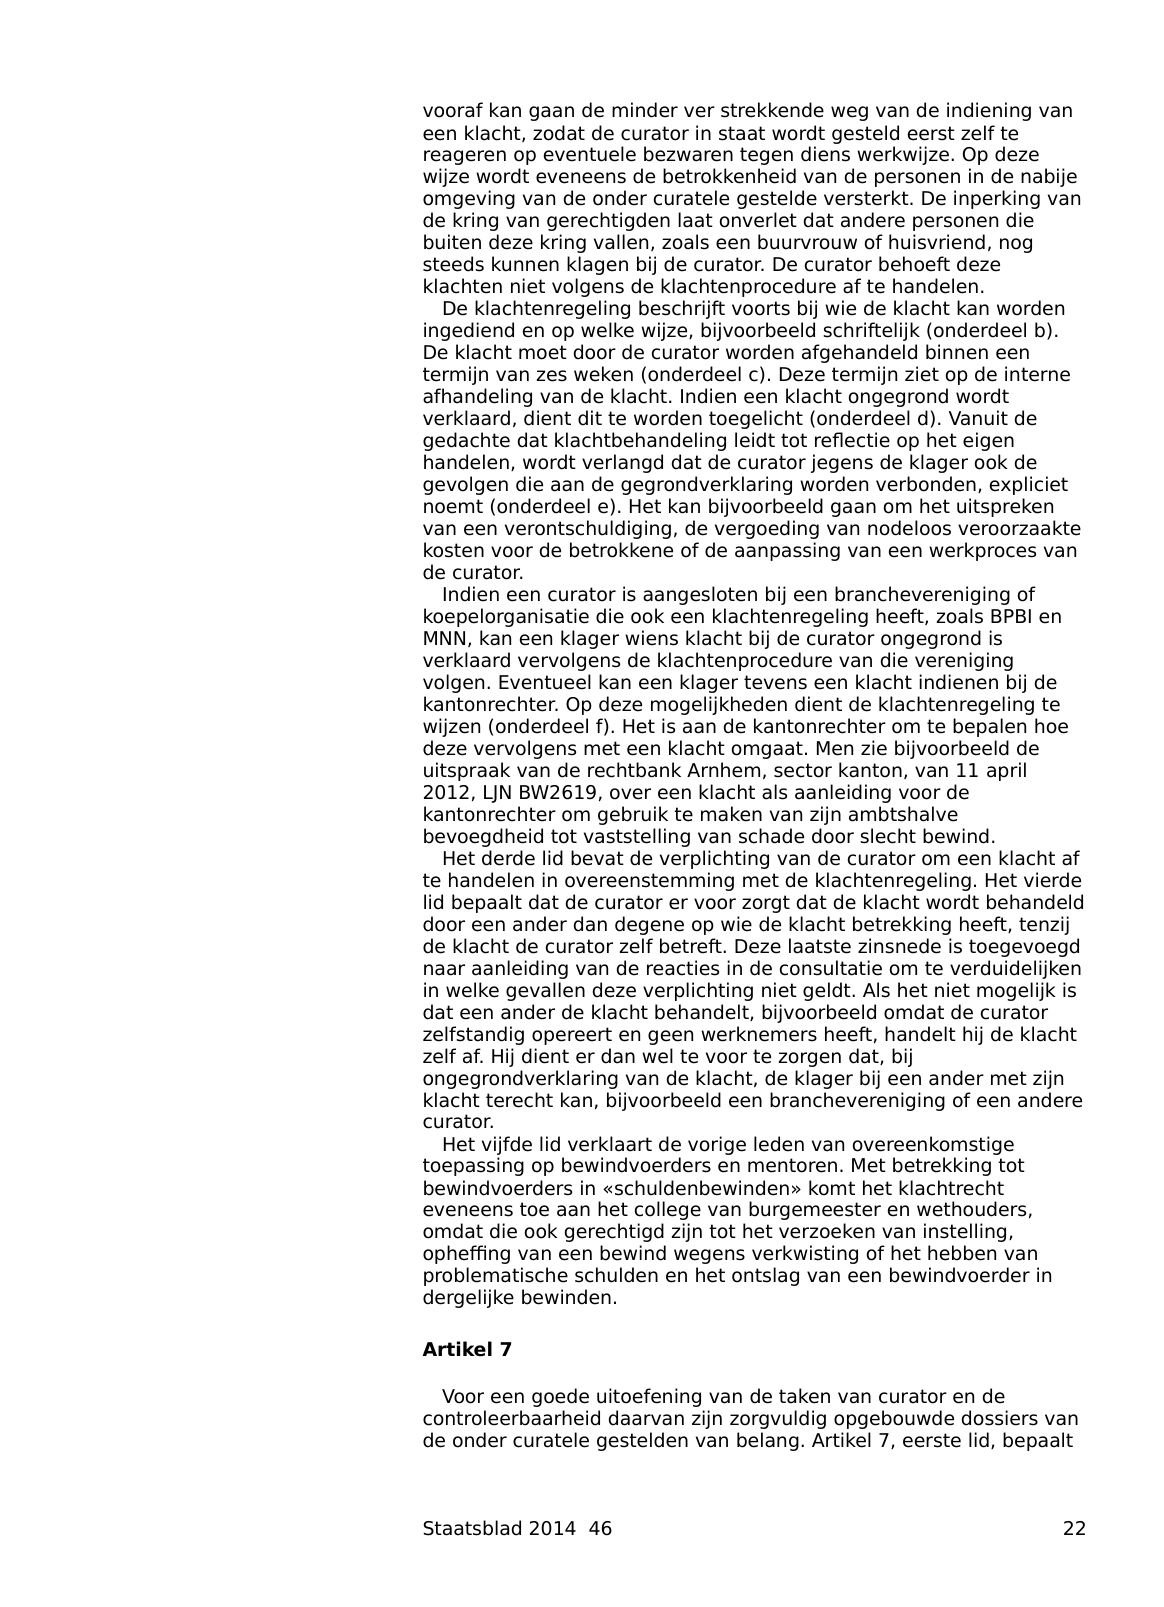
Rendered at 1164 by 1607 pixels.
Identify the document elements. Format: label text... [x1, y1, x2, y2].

text Het derde lid bevat de verplichting van de curator om een klacht af te handelen in overeenstemming met de klachtenregeling. Het vierde lid bepaalt dat de curator er voor zorgt dat de klacht wordt behandeld door een ander dan degene op wie de klacht betrekking heeft, tenzij de klacht de curator zelf betreft. Deze laatste zinsnede is toegevoegd naar aanleiding van de reacties in de consultatie om te verduidelijken in welke gevallen deze verplichting niet geldt. Als het niet mogelijk is dat een ander de klacht behandelt, bijvoorbeeld omdat de curator zelfstandig opereert en geen werknemers heeft, handelt hij de klacht zelf af. Hij dient er dan wel te voor te zorgen dat, bij ongegrondverklaring van de klacht, de klager bij een ander met zijn klacht terecht kan, bijvoorbeeld een branchevereniging of een andere curator. [422, 848, 1087, 1133]
text Het vijfde lid verklaart de vorige leden van overeenkomstige toepassing op bewindvoerders en mentoren. Met betrekking tot bewindvoerders in «schuldenbewinden» komt het klachtrecht eveneens toe aan het college van burgemeester en wethouders, omdat die ook gerechtigd zijn tot het verzoeken van instelling, opheffing van een bewind wegens verkwisting of het hebben van problematische schulden en het ontslag van een bewindvoerder in dergelijke bewinden. [422, 1133, 1087, 1309]
text Voor een goede uitoefening van de taken van curator en de controleerbaarheid daarvan zijn zorgvuldig opgebouwde dossiers van de onder curatele gestelden van belang. Artikel 7, eerste lid, bepaalt [422, 1386, 1087, 1452]
text Indien een curator is aangesloten bij een branchevereniging of koepelorganisatie die ook een klachtenregeling heeft, zoals BPBI en MNN, kan een klager wiens klacht bij de curator ongegrond is verklaard vervolgens de klachtenprocedure van die vereniging volgen. Eventueel kan een klager tevens een klacht indienen bij de kantonrechter. Op deze mogelijkheden dient de klachtenregeling te wijzen (onderdeel f). Het is aan de kantonrechter om te bepalen hoe deze vervolgens met een klacht omgaat. Men zie bijvoorbeeld de uitspraak van de rechtbank Arnhem, sector kanton, van 11 april 2012, LJN BW2619, over een klacht als aanleiding voor de kantonrechter om gebruik te maken van zijn ambtshalve bevoegdheid tot vaststelling van schade door slecht bewind. [422, 584, 1087, 848]
subtitle Artikel 7 [422, 1339, 1087, 1361]
text vooraf kan gaan de minder ver strekkende weg van de indiening van een klacht, zodat de curator in staat wordt gesteld eerst zelf te reageren op eventuele bezwaren tegen diens werkwijze. Op deze wijze wordt eveneens de betrokkenheid van de personen in de nabije omgeving van de onder curatele gestelde versterkt. De inperking van de kring van gerechtigden laat onverlet dat andere personen die buiten deze kring vallen, zoals een buurvrouw of huisvriend, nog steeds kunnen klagen bij de curator. De curator behoeft deze klachten niet volgens de klachtenprocedure af te handelen. [422, 100, 1087, 298]
text De klachtenregeling beschrijft voorts bij wie de klacht kan worden ingediend en op welke wijze, bijvoorbeeld schriftelijk (onderdeel b). De klacht moet door de curator worden afgehandeld binnen een termijn van zes weken (onderdeel c). Deze termijn ziet op de interne afhandeling van de klacht. Indien een klacht ongegrond wordt verklaard, dient dit te worden toegelicht (onderdeel d). Vanuit de gedachte dat klachtbehandeling leidt tot reflectie op het eigen handelen, wordt verlangd dat de curator jegens de klager ook de gevolgen die aan de gegrondverklaring worden verbonden, expliciet noemt (onderdeel e). Het kan bijvoorbeeld gaan om het uitspreken van een verontschuldiging, de vergoeding van nodeloos veroorzaakte kosten voor de betrokkene of de aanpassing van een werkproces van de curator. [422, 298, 1087, 584]
